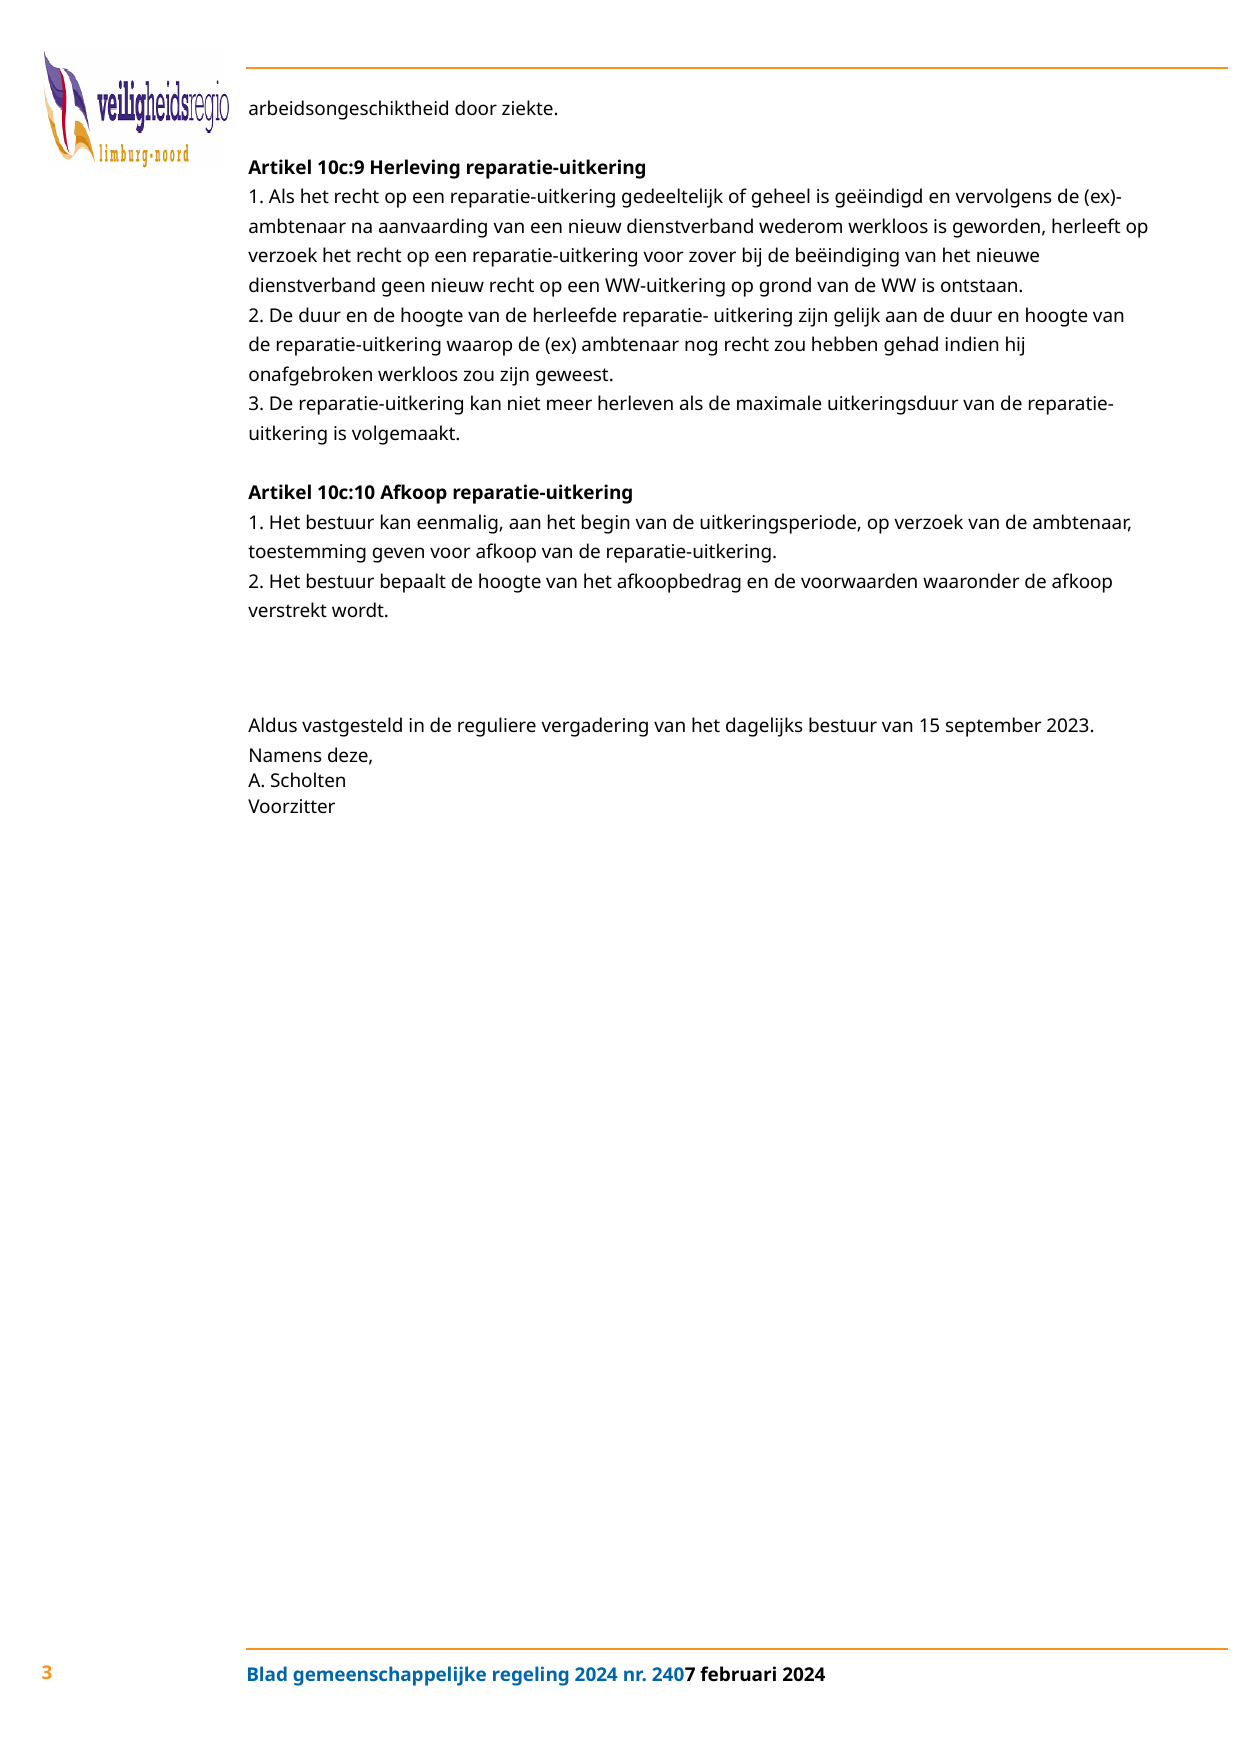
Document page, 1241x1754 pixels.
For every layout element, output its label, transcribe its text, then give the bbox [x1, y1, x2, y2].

text arbeidsongeschiktheid door ziekte. [248, 95, 1152, 121]
text 2. Het bestuur bepaalt de hoogte van het afkoopbedrag en de voorwaarden waaronder de afkoop verstrekt wordt. [248, 568, 1152, 623]
text Artikel 10c:9 Herleving reparatie-uitkering [248, 154, 1152, 180]
text Voorzitter [248, 793, 1152, 819]
text Artikel 10c:10 Afkoop reparatie-uitkering [248, 479, 1152, 505]
text 1. Als het recht op een reparatie-uitkering gedeeltelijk of geheel is geëindigd en vervolgens de (ex)-ambtenaar na aanvaarding van een nieuw dienstverband wederom werkloos is geworden, herleeft op verzoek het recht op een reparatie-uitkering voor zover bij de beëindiging van het nieuwe dienstverband geen nieuw recht op een WW-uitkering op grond van de WW is ontstaan. [248, 183, 1152, 298]
text Namens deze, [248, 742, 1152, 767]
picture [41, 47, 231, 172]
text A. Scholten [248, 767, 1152, 793]
text 2. De duur en de hoogte van de herleefde reparatie- uitkering zijn gelijk aan de duur en hoogte van de reparatie-uitkering waarop de (ex) ambtenaar nog recht zou hebben gehad indien hij onafgebroken werkloos zou zijn geweest. [248, 302, 1152, 387]
text Aldus vastgesteld in de reguliere vergadering van het dagelijks bestuur van 15 september 2023. [248, 712, 1152, 738]
text 3. De reparatie-uitkering kan niet meer herleven als de maximale uitkeringsduur van de reparatie-uitkering is volgemaakt. [248, 391, 1152, 446]
text 1. Het bestuur kan eenmalig, aan het begin van de uitkeringsperiode, op verzoek van de ambtenaar, toestemming geven voor afkoop van de reparatie-uitkering. [248, 509, 1152, 564]
